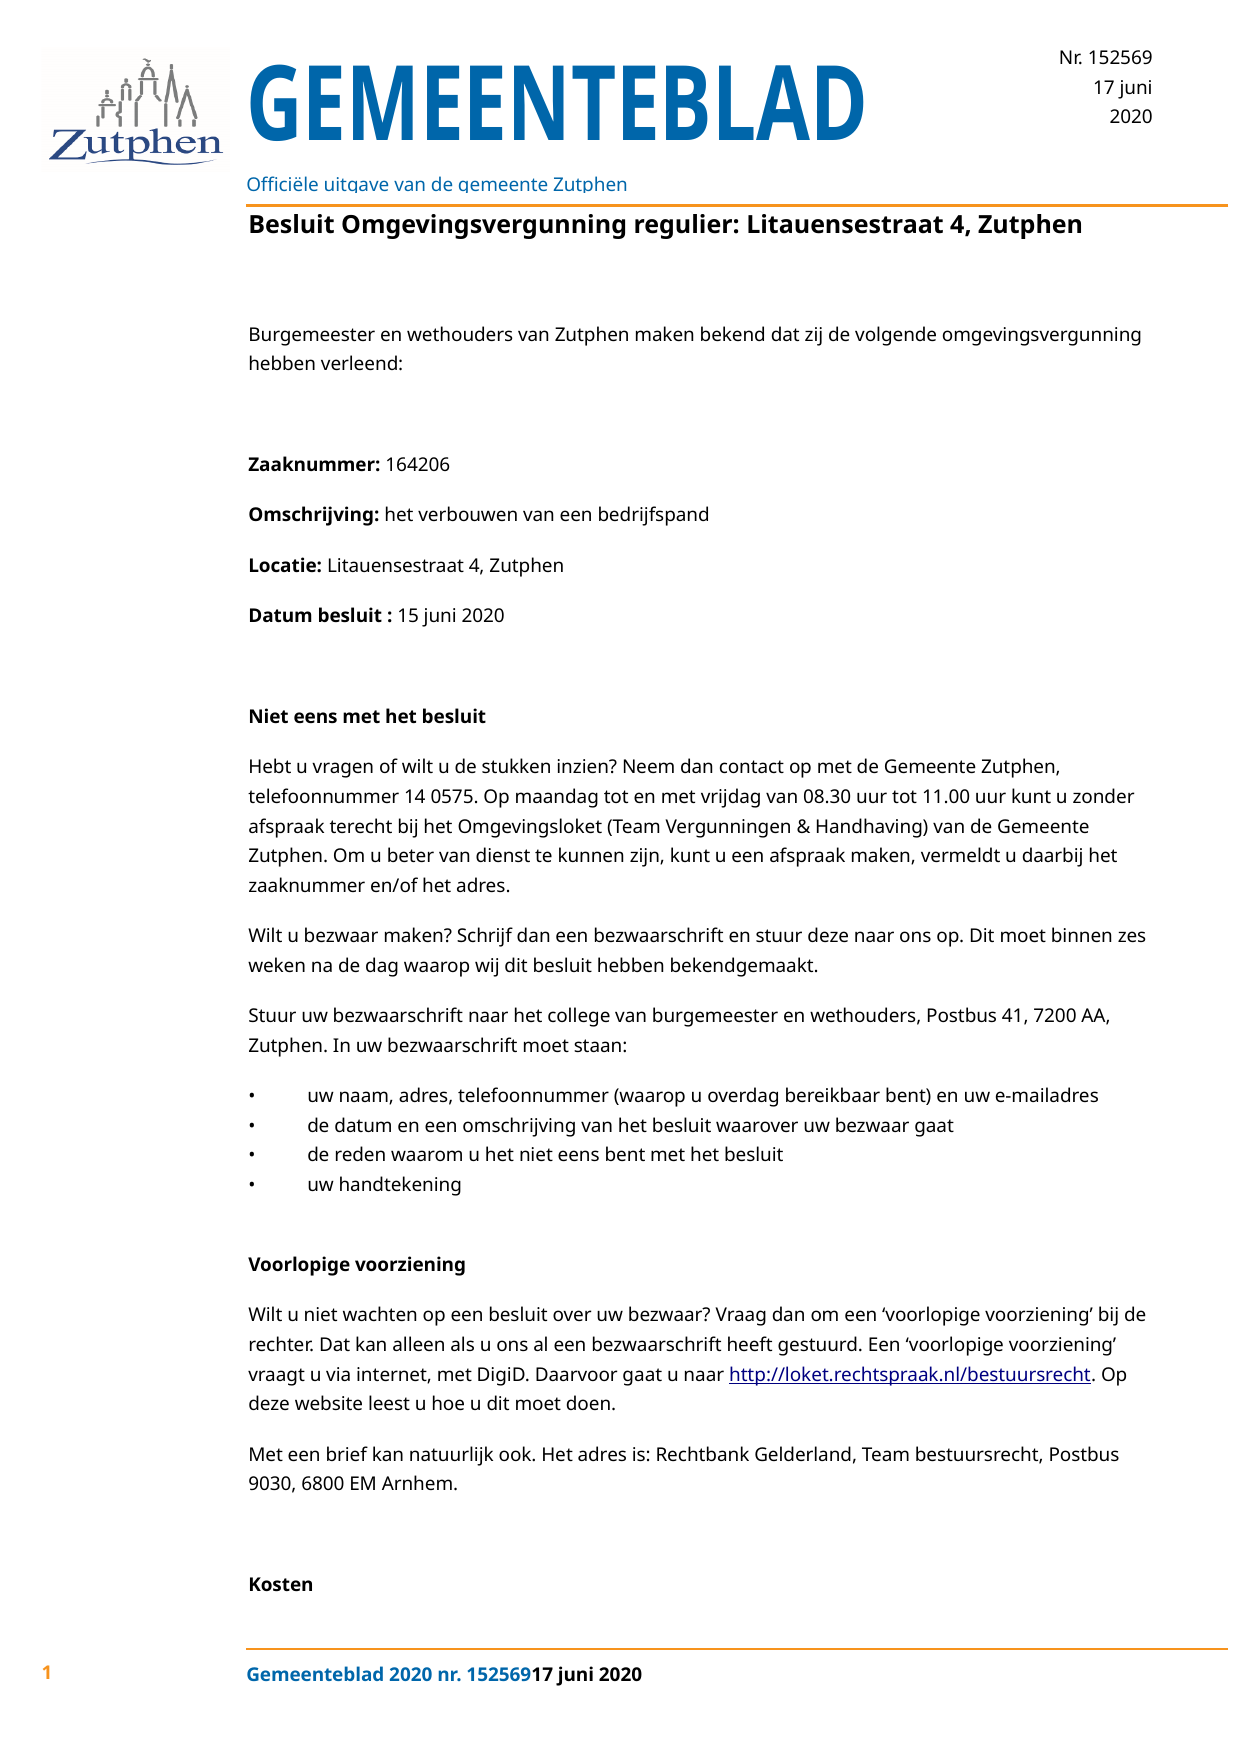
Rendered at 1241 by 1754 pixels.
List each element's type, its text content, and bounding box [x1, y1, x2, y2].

text Wilt u niet wachten op een besluit over uw bezwaar? Vraag dan om een ‘voorlopige voorziening’ bij de rechter. Dat kan alleen als u ons al een bezwaarschrift heeft gestuurd. Een ‘voorlopige voorziening’ vraagt u via internet, met DigiD. Daarvoor gaat u naar http://loket.rechtspraak.nl/bestuursrecht. Op deze website leest u hoe u dit moet doen. [248, 1302, 1152, 1416]
text Met een brief kan natuurlijk ook. Het adres is: Rechtbank Gelderland, Team bestuursrecht, Postbus 9030, 6800 EM Arnhem. [248, 1441, 1152, 1496]
list de reden waarom u het niet eens bent met het besluit [248, 1142, 1152, 1167]
text Stuur uw bezwaarschrift naar het college van burgemeester en wethouders, Postbus 41, 7200 AA, Zutphen. In uw bezwaarschrift moet staan: [248, 1002, 1152, 1058]
text Hebt u vragen of wilt u de stukken inzien? Neem dan contact op met de Gemeente Zutphen, telefoonnummer 14 0575. Op maandag tot en met vrijdag van 08.30 uur tot 11.00 uur kunt u zonder afspraak terecht bij het Omgevingsloket (Team Vergunningen & Handhaving) van de Gemeente Zutphen. Om u beter van dienst te kunnen zijn, kunt u een afspraak maken, vermeldt u daarbij het zaaknummer en/of het adres. [248, 754, 1152, 898]
text Burgemeester en wethouders van Zutphen maken bekend dat zij de volgende omgevingsvergunning hebben verleend: [248, 321, 1152, 376]
text Zaaknummer: 164206 [248, 451, 1152, 477]
text Niet eens met het besluit [248, 703, 1152, 729]
text Omschrijving: het verbouwen van een bedrijfspand [248, 502, 1152, 527]
text Locatie: Litauensestraat 4, Zutphen [248, 552, 1152, 578]
text Besluit Omgevingsvergunning regulier: Litauensestraat 4, Zutphen [248, 207, 1152, 241]
text Datum besluit : 15 juni 2020 [248, 602, 1152, 628]
text Kosten [248, 1571, 1152, 1597]
list uw naam, adres, telefoonnummer (waarop u overdag bereikbaar bent) en uw e-mailadres [248, 1082, 1152, 1108]
text Wilt u bezwaar maken? Schrijf dan een bezwaarschrift en stuur deze naar ons op. Dit moet binnen zes weken na de dag waarop wij dit besluit hebben bekendgemaakt. [248, 922, 1152, 978]
text Voorlopige voorziening [248, 1251, 1152, 1277]
list de datum en een omschrijving van het besluit waarover uw bezwaar gaat [248, 1112, 1152, 1138]
list uw handtekening [248, 1171, 1152, 1197]
picture [41, 47, 231, 172]
